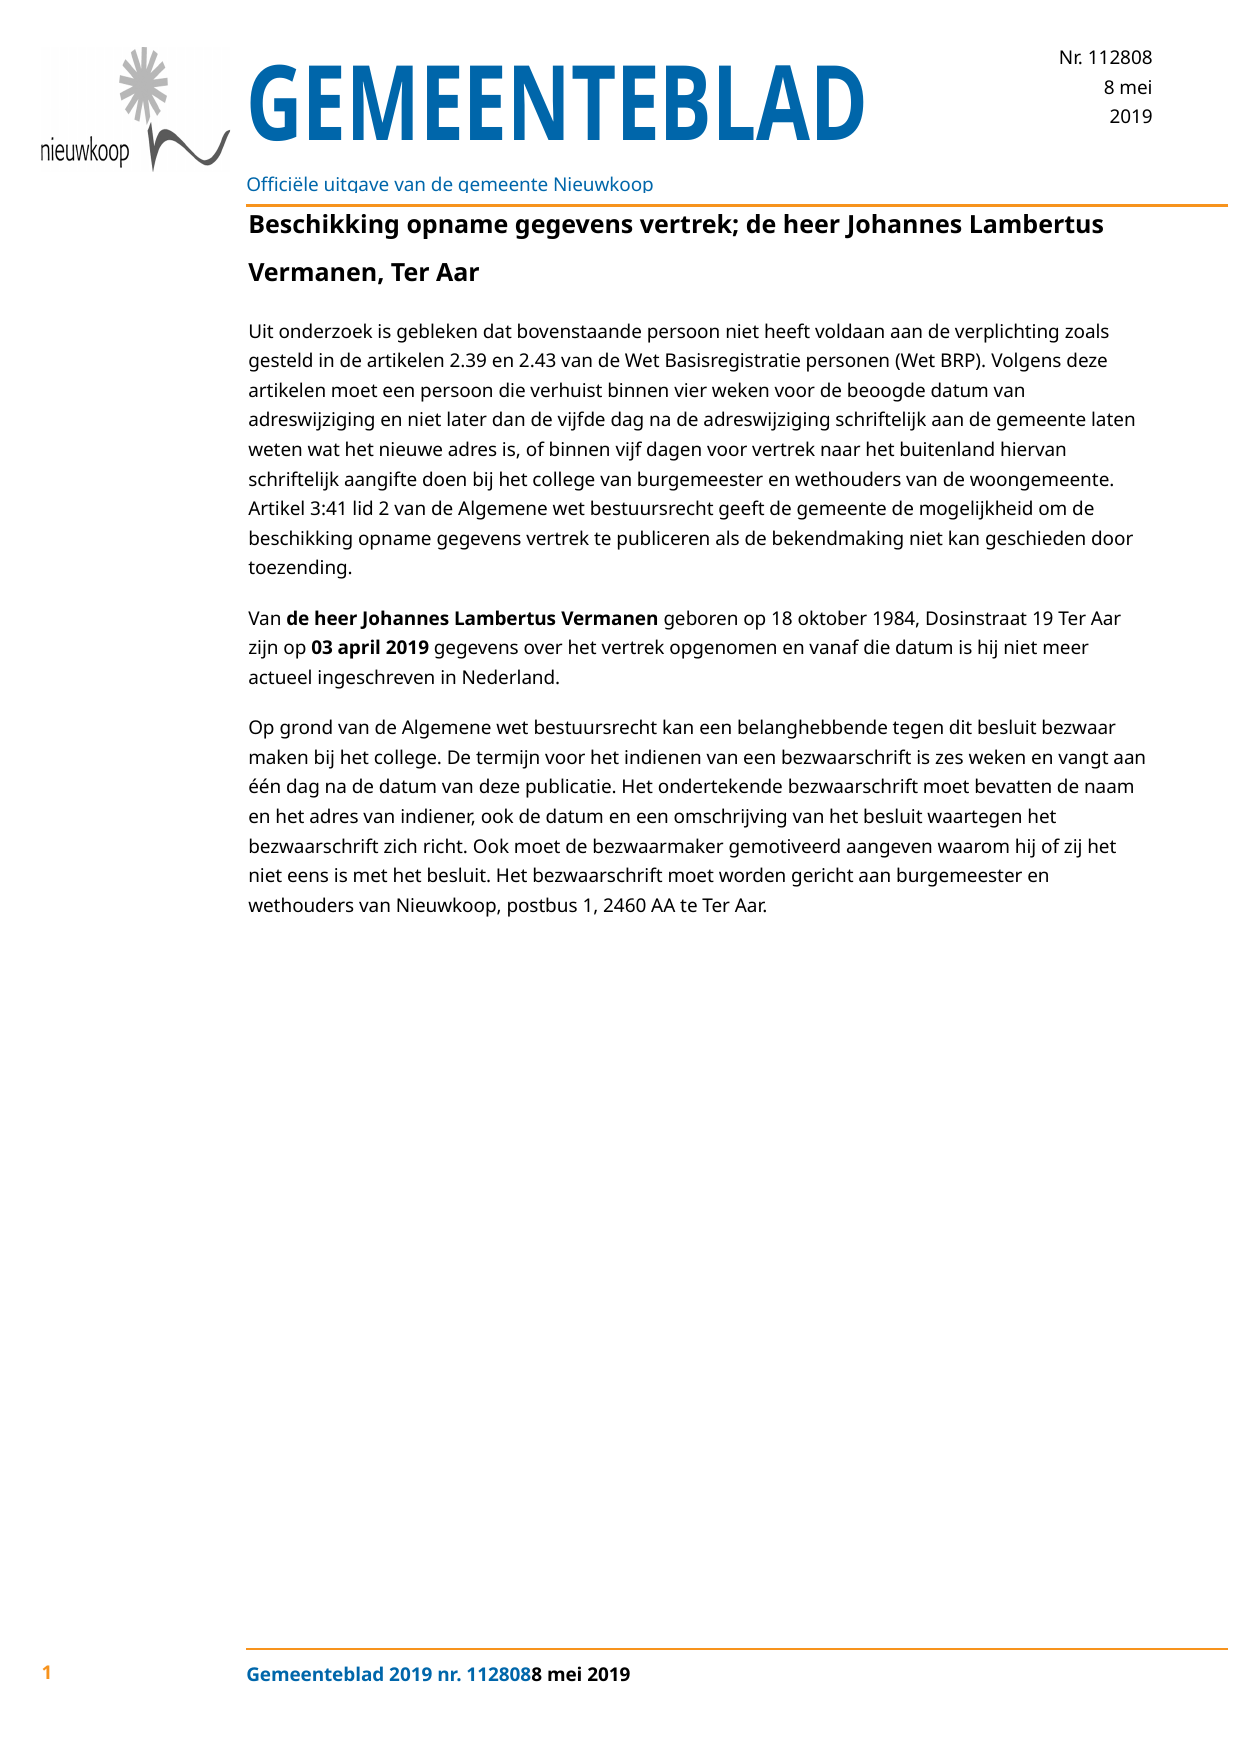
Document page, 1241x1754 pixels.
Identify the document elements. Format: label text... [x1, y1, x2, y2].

text Beschikking opname gegevens vertrek; de heer Johannes Lambertus Vermanen, Ter Aar [248, 207, 1152, 288]
text Op grond van de Algemene wet bestuursrecht kan een belanghebbende tegen dit besluit bezwaar maken bij het college. De termijn voor het indienen van een bezwaarschrift is zes weken en vangt aan één dag na de datum van deze publicatie. Het ondertekende bezwaarschrift moet bevatten de naam en het adres van indiener, ook de datum en een omschrijving van het besluit waartegen het bezwaarschrift zich richt. Ook moet de bezwaarmaker gemotiveerd aangeven waarom hij of zij het niet eens is met het besluit. Het bezwaarschrift moet worden gericht aan burgemeester en wethouders van Nieuwkoop, postbus 1, 2460 AA te Ter Aar. [248, 714, 1152, 918]
picture [41, 47, 231, 172]
text Uit onderzoek is gebleken dat bovenstaande persoon niet heeft voldaan aan de verplichting zoals gesteld in de artikelen 2.39 en 2.43 van de Wet Basisregistratie personen (Wet BRP). Volgens deze artikelen moet een persoon die verhuist binnen vier weken voor de beoogde datum van adreswijziging en niet later dan de vijfde dag na de adreswijziging schriftelijk aan de gemeente laten weten wat het nieuwe adres is, of binnen vijf dagen voor vertrek naar het buitenland hiervan schriftelijk aangifte doen bij het college van burgemeester en wethouders van de woongemeente. Artikel 3:41 lid 2 van de Algemene wet bestuursrecht geeft de gemeente de mogelijkheid om de beschikking opname gegevens vertrek te publiceren als de bekendmaking niet kan geschieden door toezending. [248, 318, 1152, 580]
text Van de heer Johannes Lambertus Vermanen geboren op 18 oktober 1984, Dosinstraat 19 Ter Aar zijn op 03 april 2019 gegevens over het vertrek opgenomen en vanaf die datum is hij niet meer actueel ingeschreven in Nederland. [248, 605, 1152, 690]
